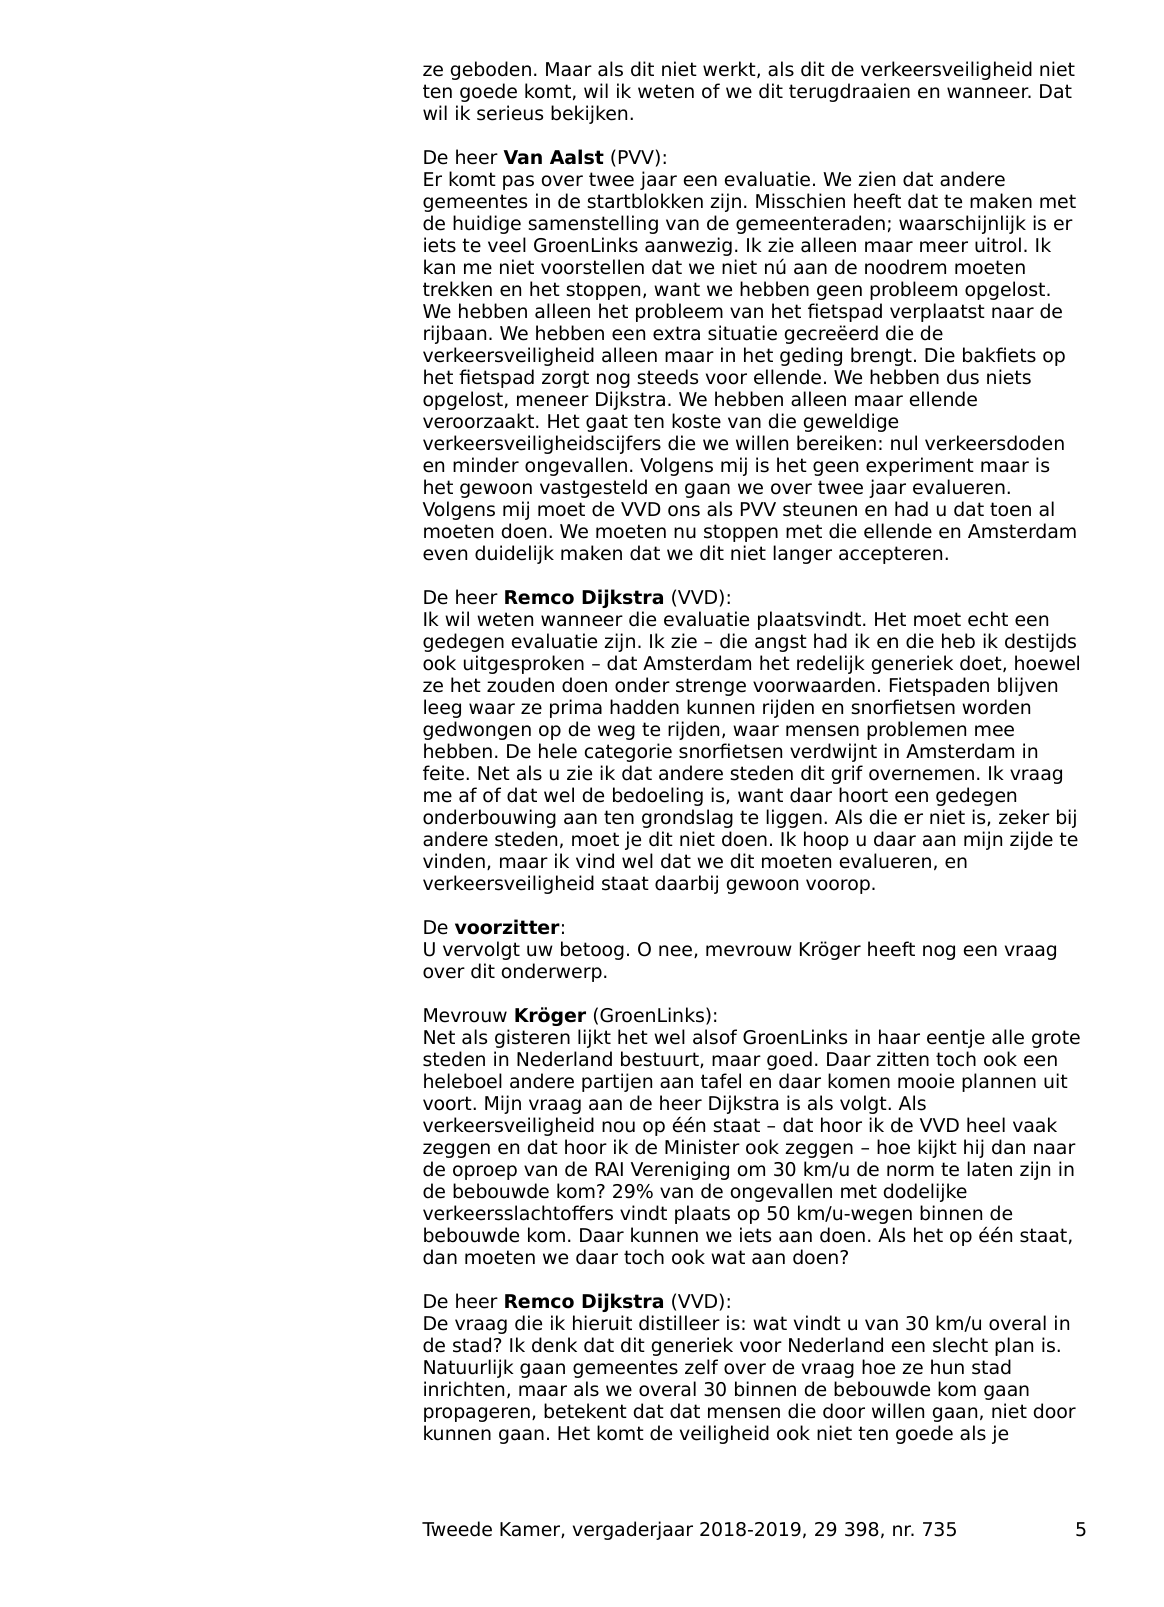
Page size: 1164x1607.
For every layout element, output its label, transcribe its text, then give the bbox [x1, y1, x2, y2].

text Er komt pas over twee jaar een evaluatie. We zien dat andere gemeentes in de startblokken zijn. Misschien heeft dat te maken met de huidige samenstelling van de gemeenteraden; waarschijnlijk is er iets te veel GroenLinks aanwezig. Ik zie alleen maar meer uitrol. Ik kan me niet voorstellen dat we niet nú aan de noodrem moeten trekken en het stoppen, want we hebben geen probleem opgelost. We hebben alleen het probleem van het fietspad verplaatst naar de rijbaan. We hebben een extra situatie gecreëerd die de verkeersveiligheid alleen maar in het geding brengt. Die bakfiets op het fietspad zorgt nog steeds voor ellende. We hebben dus niets opgelost, meneer Dijkstra. We hebben alleen maar ellende veroorzaakt. Het gaat ten koste van die geweldige verkeersveiligheidscijfers die we willen bereiken: nul verkeersdoden en minder ongevallen. Volgens mij is het geen experiment maar is het gewoon vastgesteld en gaan we over twee jaar evalueren. Volgens mij moet de VVD ons als PVV steunen en had u dat toen al moeten doen. We moeten nu stoppen met die ellende en Amsterdam even duidelijk maken dat we dit niet langer accepteren. [422, 169, 1087, 565]
text Mevrouw Kröger (GroenLinks): [422, 1005, 1087, 1027]
text Ik wil weten wanneer die evaluatie plaatsvindt. Het moet echt een gedegen evaluatie zijn. Ik zie – die angst had ik en die heb ik destijds ook uitgesproken – dat Amsterdam het redelijk generiek doet, hoewel ze het zouden doen onder strenge voorwaarden. Fietspaden blijven leeg waar ze prima hadden kunnen rijden en snorfietsen worden gedwongen op de weg te rijden, waar mensen problemen mee hebben. De hele categorie snorfietsen verdwijnt in Amsterdam in feite. Net als u zie ik dat andere steden dit grif overnemen. Ik vraag me af of dat wel de bedoeling is, want daar hoort een gedegen onderbouwing aan ten grondslag te liggen. Als die er niet is, zeker bij andere steden, moet je dit niet doen. Ik hoop u daar aan mijn zijde te vinden, maar ik vind wel dat we dit moeten evalueren, en verkeersveiligheid staat daarbij gewoon voorop. [422, 609, 1087, 895]
text U vervolgt uw betoog. O nee, mevrouw Kröger heeft nog een vraag over dit onderwerp. [422, 939, 1087, 983]
text De heer Remco Dijkstra (VVD): [422, 587, 1087, 609]
text De heer Remco Dijkstra (VVD): [422, 1291, 1087, 1313]
text De heer Van Aalst (PVV): [422, 147, 1087, 169]
text ze geboden. Maar als dit niet werkt, als dit de verkeersveiligheid niet ten goede komt, wil ik weten of we dit terugdraaien en wanneer. Dat wil ik serieus bekijken. [422, 59, 1087, 125]
text De voorzitter: [422, 917, 1087, 939]
text Net als gisteren lijkt het wel alsof GroenLinks in haar eentje alle grote steden in Nederland bestuurt, maar goed. Daar zitten toch ook een heleboel andere partijen aan tafel en daar komen mooie plannen uit voort. Mijn vraag aan de heer Dijkstra is als volgt. Als verkeersveiligheid nou op één staat – dat hoor ik de VVD heel vaak zeggen en dat hoor ik de Minister ook zeggen – hoe kijkt hij dan naar de oproep van de RAI Vereniging om 30 km/u de norm te laten zijn in de bebouwde kom? 29% van de ongevallen met dodelijke verkeersslachtoffers vindt plaats op 50 km/u-wegen binnen de bebouwde kom. Daar kunnen we iets aan doen. Als het op één staat, dan moeten we daar toch ook wat aan doen? [422, 1027, 1087, 1269]
text De vraag die ik hieruit distilleer is: wat vindt u van 30 km/u overal in de stad? Ik denk dat dit generiek voor Nederland een slecht plan is. Natuurlijk gaan gemeentes zelf over de vraag hoe ze hun stad inrichten, maar als we overal 30 binnen de bebouwde kom gaan propageren, betekent dat dat mensen die door willen gaan, niet door kunnen gaan. Het komt de veiligheid ook niet ten goede als je [422, 1313, 1087, 1445]
